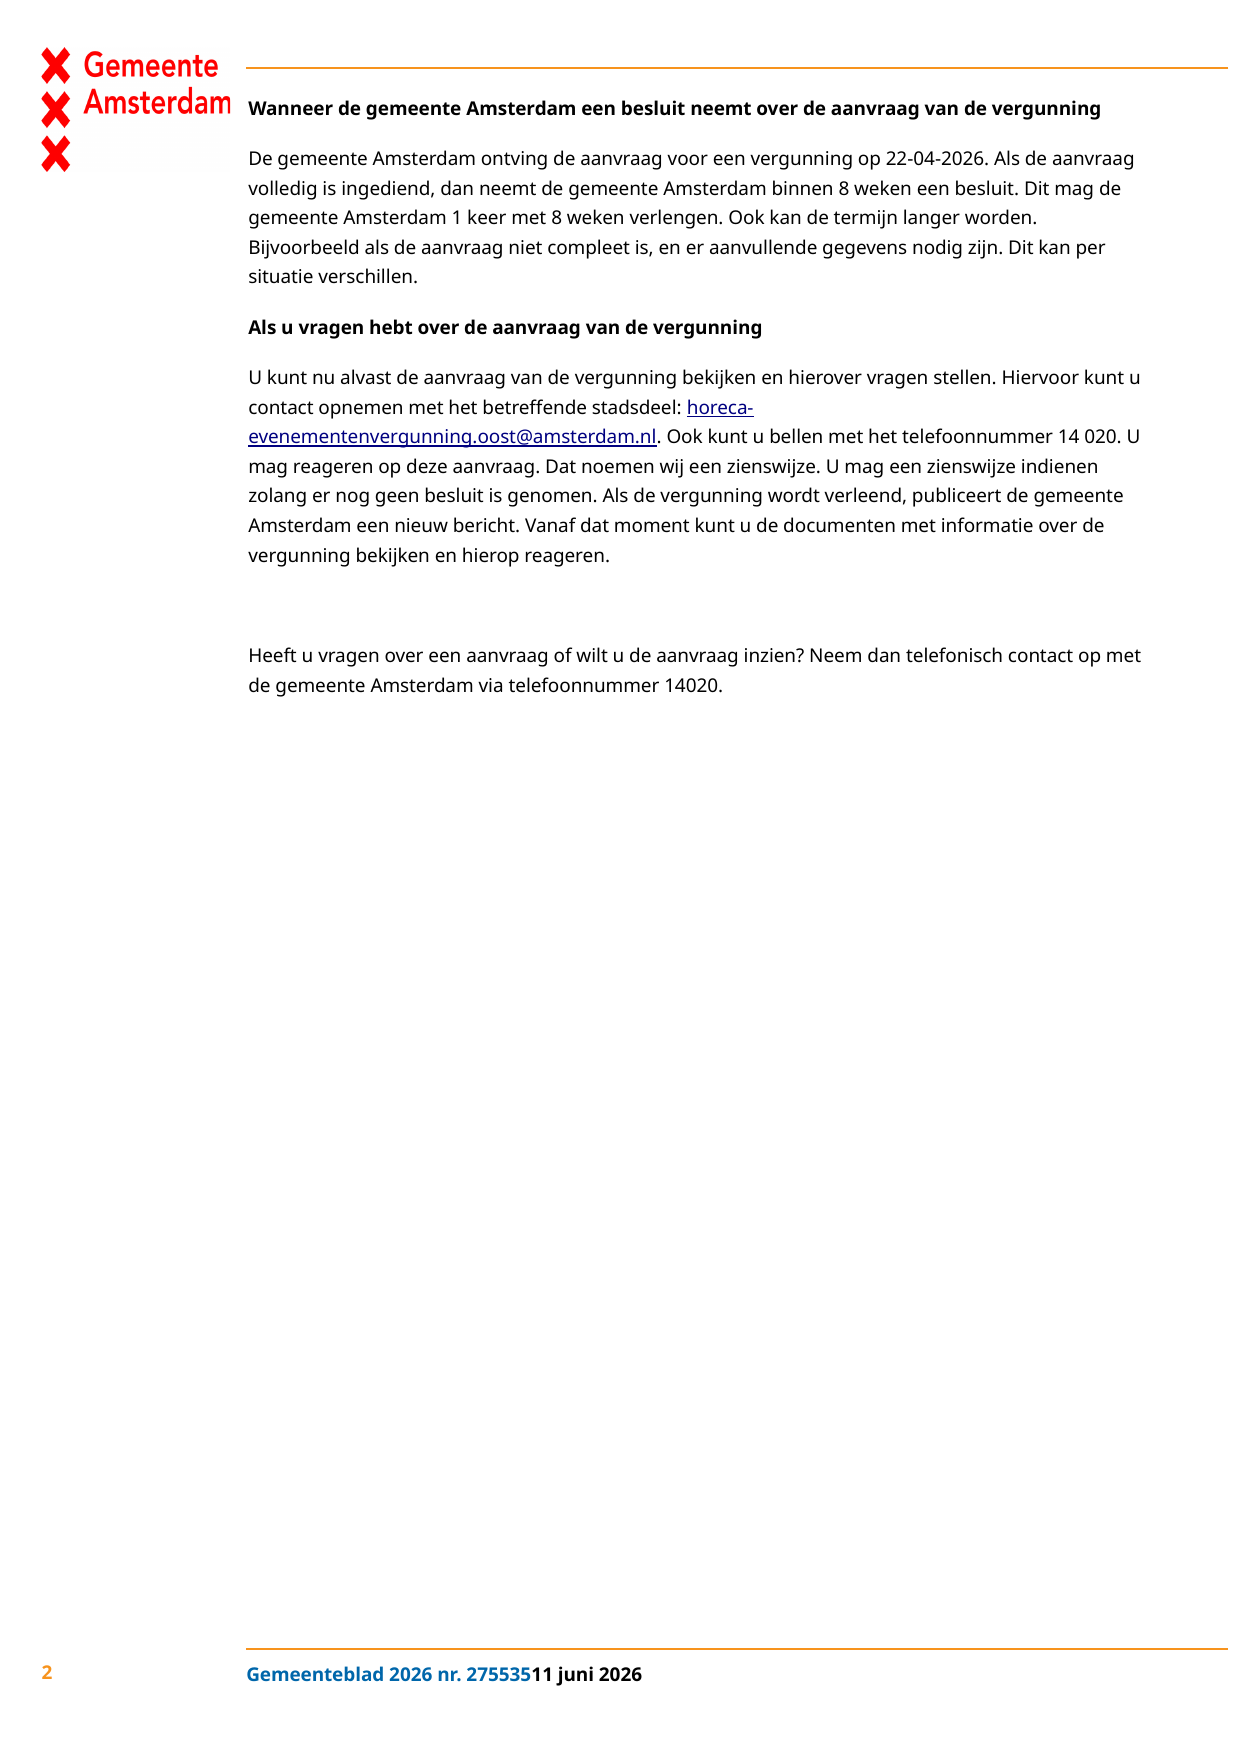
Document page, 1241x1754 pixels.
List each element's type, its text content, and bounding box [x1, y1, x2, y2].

text Heeft u vragen over een aanvraag of wilt u de aanvraag inzien? Neem dan telefonisch contact op met de gemeente Amsterdam via telefoonnummer 14020. [248, 643, 1152, 698]
text U kunt nu alvast de aanvraag van de vergunning bekijken en hierover vragen stellen. Hiervoor kunt u contact opnemen met het betreffende stadsdeel: horeca-evenementenvergunning.oost@amsterdam.nl. Ook kunt u bellen met het telefoonnummer 14 020. U mag reageren op deze aanvraag. Dat noemen wij een zienswijze. U mag een zienswijze indienen zolang er nog geen besluit is genomen. Als de vergunning wordt verleend, publiceert de gemeente Amsterdam een nieuw bericht. Vanaf dat moment kunt u de documenten met informatie over de vergunning bekijken en hierop reageren. [248, 364, 1152, 568]
text Als u vragen hebt over de aanvraag van de vergunning [248, 314, 1152, 340]
picture [41, 47, 231, 172]
text Wanneer de gemeente Amsterdam een besluit neemt over de aanvraag van de vergunning [248, 95, 1152, 121]
text De gemeente Amsterdam ontving de aanvraag voor een vergunning op 22-04-2026. Als de aanvraag volledig is ingediend, dan neemt de gemeente Amsterdam binnen 8 weken een besluit. Dit mag de gemeente Amsterdam 1 keer met 8 weken verlengen. Ook kan de termijn langer worden. Bijvoorbeeld als de aanvraag niet compleet is, en er aanvullende gegevens nodig zijn. Dit kan per situatie verschillen. [248, 145, 1152, 289]
